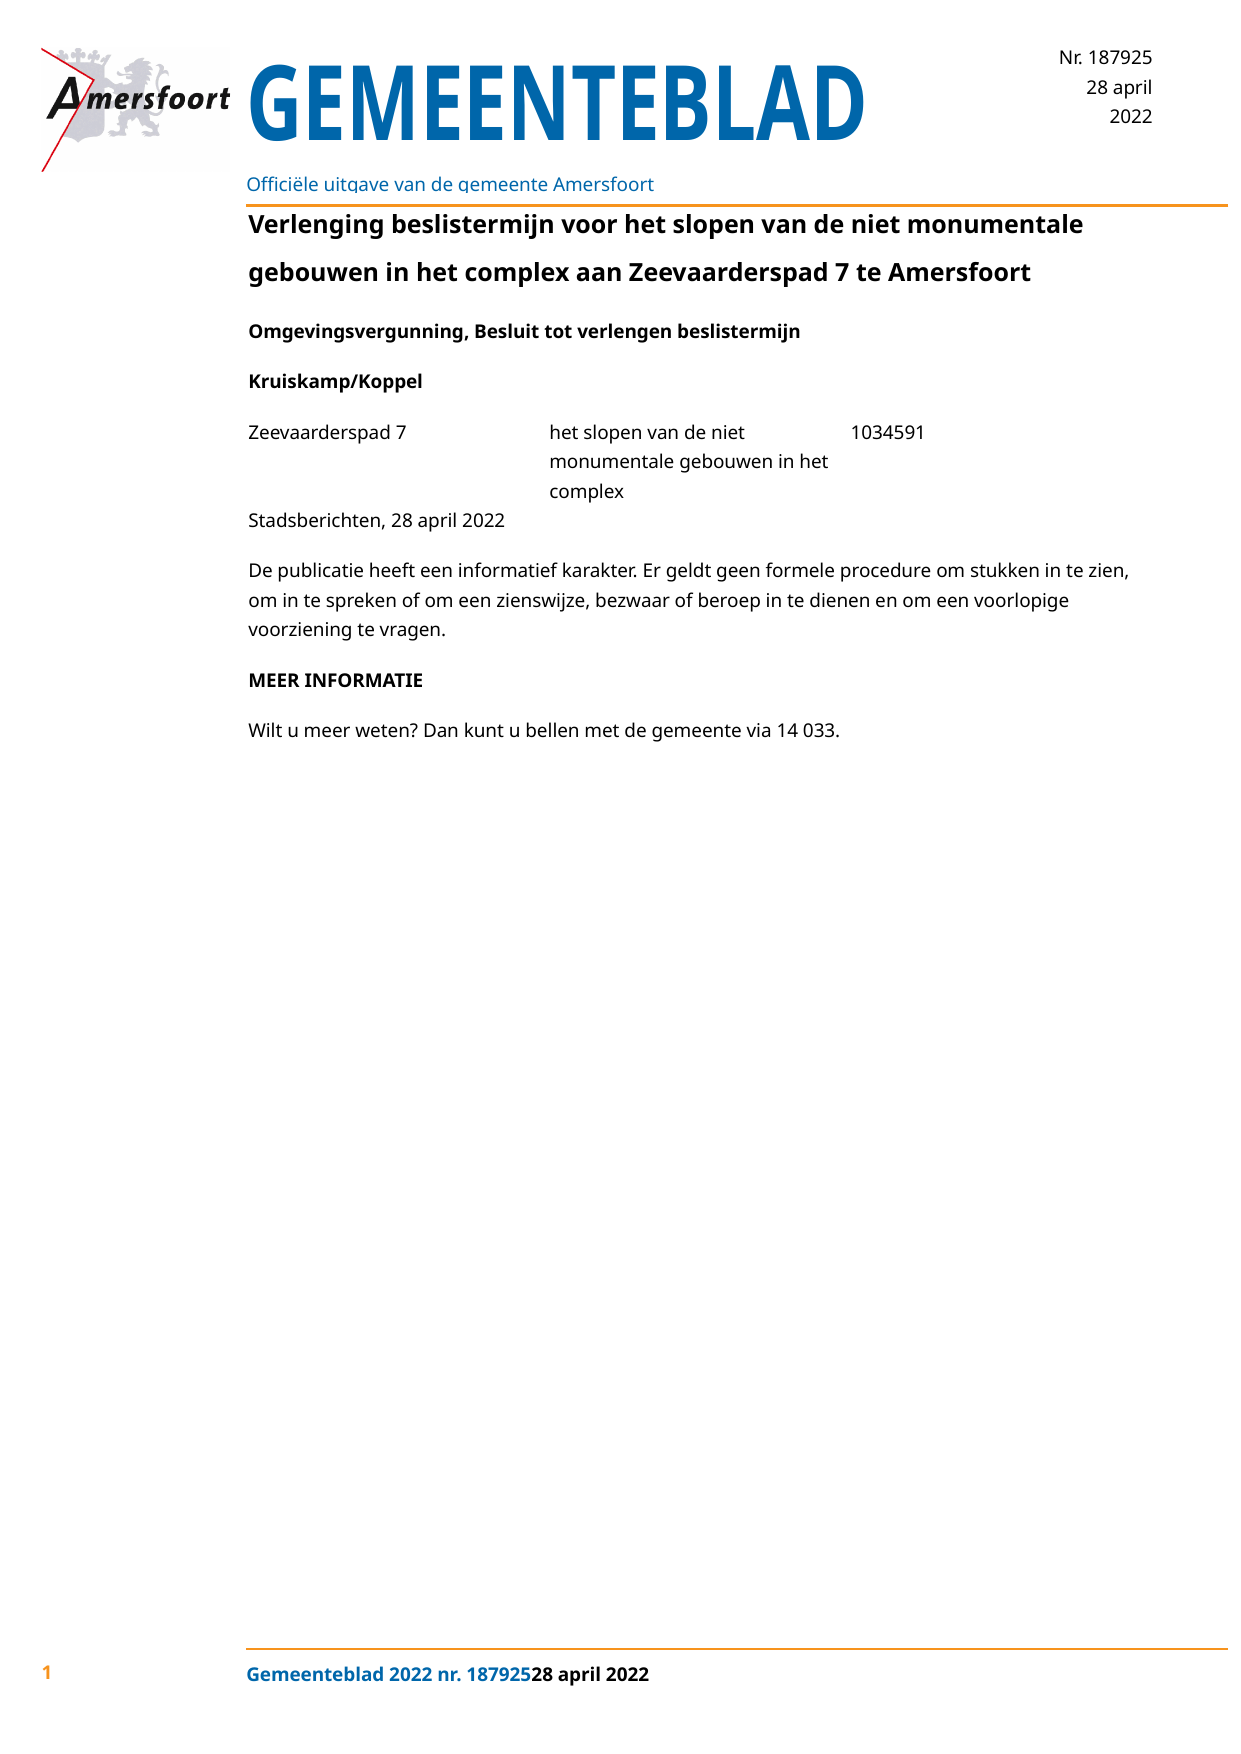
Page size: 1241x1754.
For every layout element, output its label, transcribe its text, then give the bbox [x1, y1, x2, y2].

text Stadsberichten, 28 april 2022 [248, 507, 1152, 533]
text Wilt u meer weten? Dan kunt u bellen met de gemeente via 14 033. [248, 717, 1152, 743]
text Omgevingsvergunning, Besluit tot verlengen beslistermijn [248, 318, 1152, 344]
text De publicatie heeft een informatief karakter. Er geldt geen formele procedure om stukken in te zien, om in te spreken of om een zienswijze, bezwaar of beroep in te dienen en om een voorlopige voorziening te vragen. [248, 557, 1152, 642]
table_header Zeevaarderspad 7 [248, 419, 549, 504]
text Verlenging beslistermijn voor het slopen van de niet monumentale gebouwen in het complex aan Zeevaarderspad 7 te Amersfoort [248, 207, 1152, 288]
table_header het slopen van de niet monumentale gebouwen in het complex [549, 419, 850, 504]
table_header 1034591 [850, 419, 1152, 504]
text MEER INFORMATIE [248, 667, 1152, 693]
text Kruiskamp/Koppel [248, 368, 1152, 394]
picture [41, 47, 231, 172]
